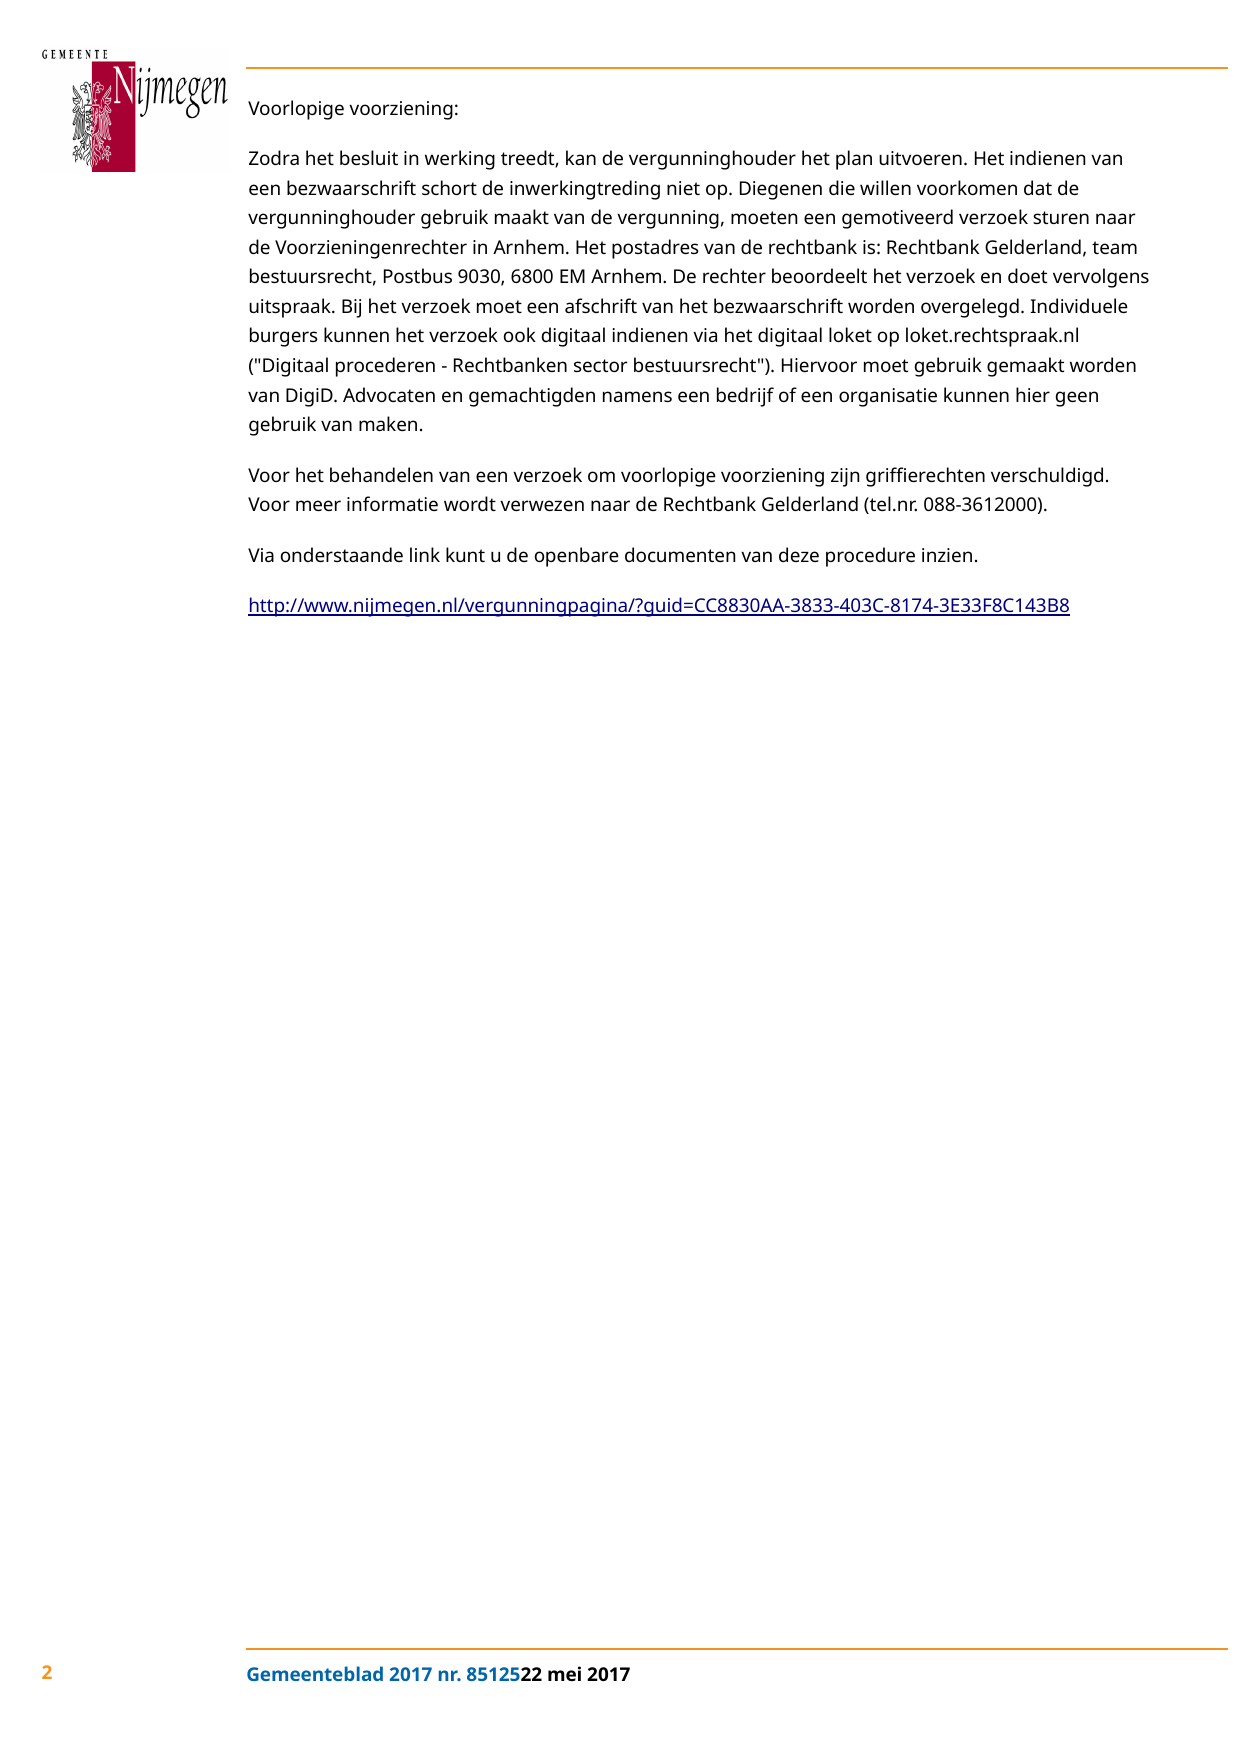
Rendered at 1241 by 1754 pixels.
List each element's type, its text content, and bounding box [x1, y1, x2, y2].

text Zodra het besluit in werking treedt, kan de vergunninghouder het plan uitvoeren. Het indienen van een bezwaarschrift schort de inwerkingtreding niet op. Diegenen die willen voorkomen dat de vergunninghouder gebruik maakt van de vergunning, moeten een gemotiveerd verzoek sturen naar de Voorzieningenrechter in Arnhem. Het postadres van de rechtbank is: Rechtbank Gelderland, team bestuursrecht, Postbus 9030, 6800 EM Arnhem. De rechter beoordeelt het verzoek en doet vervolgens uitspraak. Bij het verzoek moet een afschrift van het bezwaarschrift worden overgelegd. Individuele burgers kunnen het verzoek ook digitaal indienen via het digitaal loket op loket.rechtspraak.nl ("Digitaal procederen - Rechtbanken sector bestuursrecht"). Hiervoor moet gebruik gemaakt worden van DigiD. Advocaten en gemachtigden namens een bedrijf of een organisatie kunnen hier geen gebruik van maken. [248, 145, 1152, 437]
text http://www.nijmegen.nl/vergunningpagina/?guid=CC8830AA-3833-403C-8174-3E33F8C143B8 [248, 592, 1152, 618]
text Via onderstaande link kunt u de openbare documenten van deze procedure inzien. [248, 542, 1152, 568]
text Voor het behandelen van een verzoek om voorlopige voorziening zijn griffierechten verschuldigd. Voor meer informatie wordt verwezen naar de Rechtbank Gelderland (tel.nr. 088-3612000). [248, 462, 1152, 517]
picture [41, 47, 231, 172]
text Voorlopige voorziening: [248, 95, 1152, 121]
